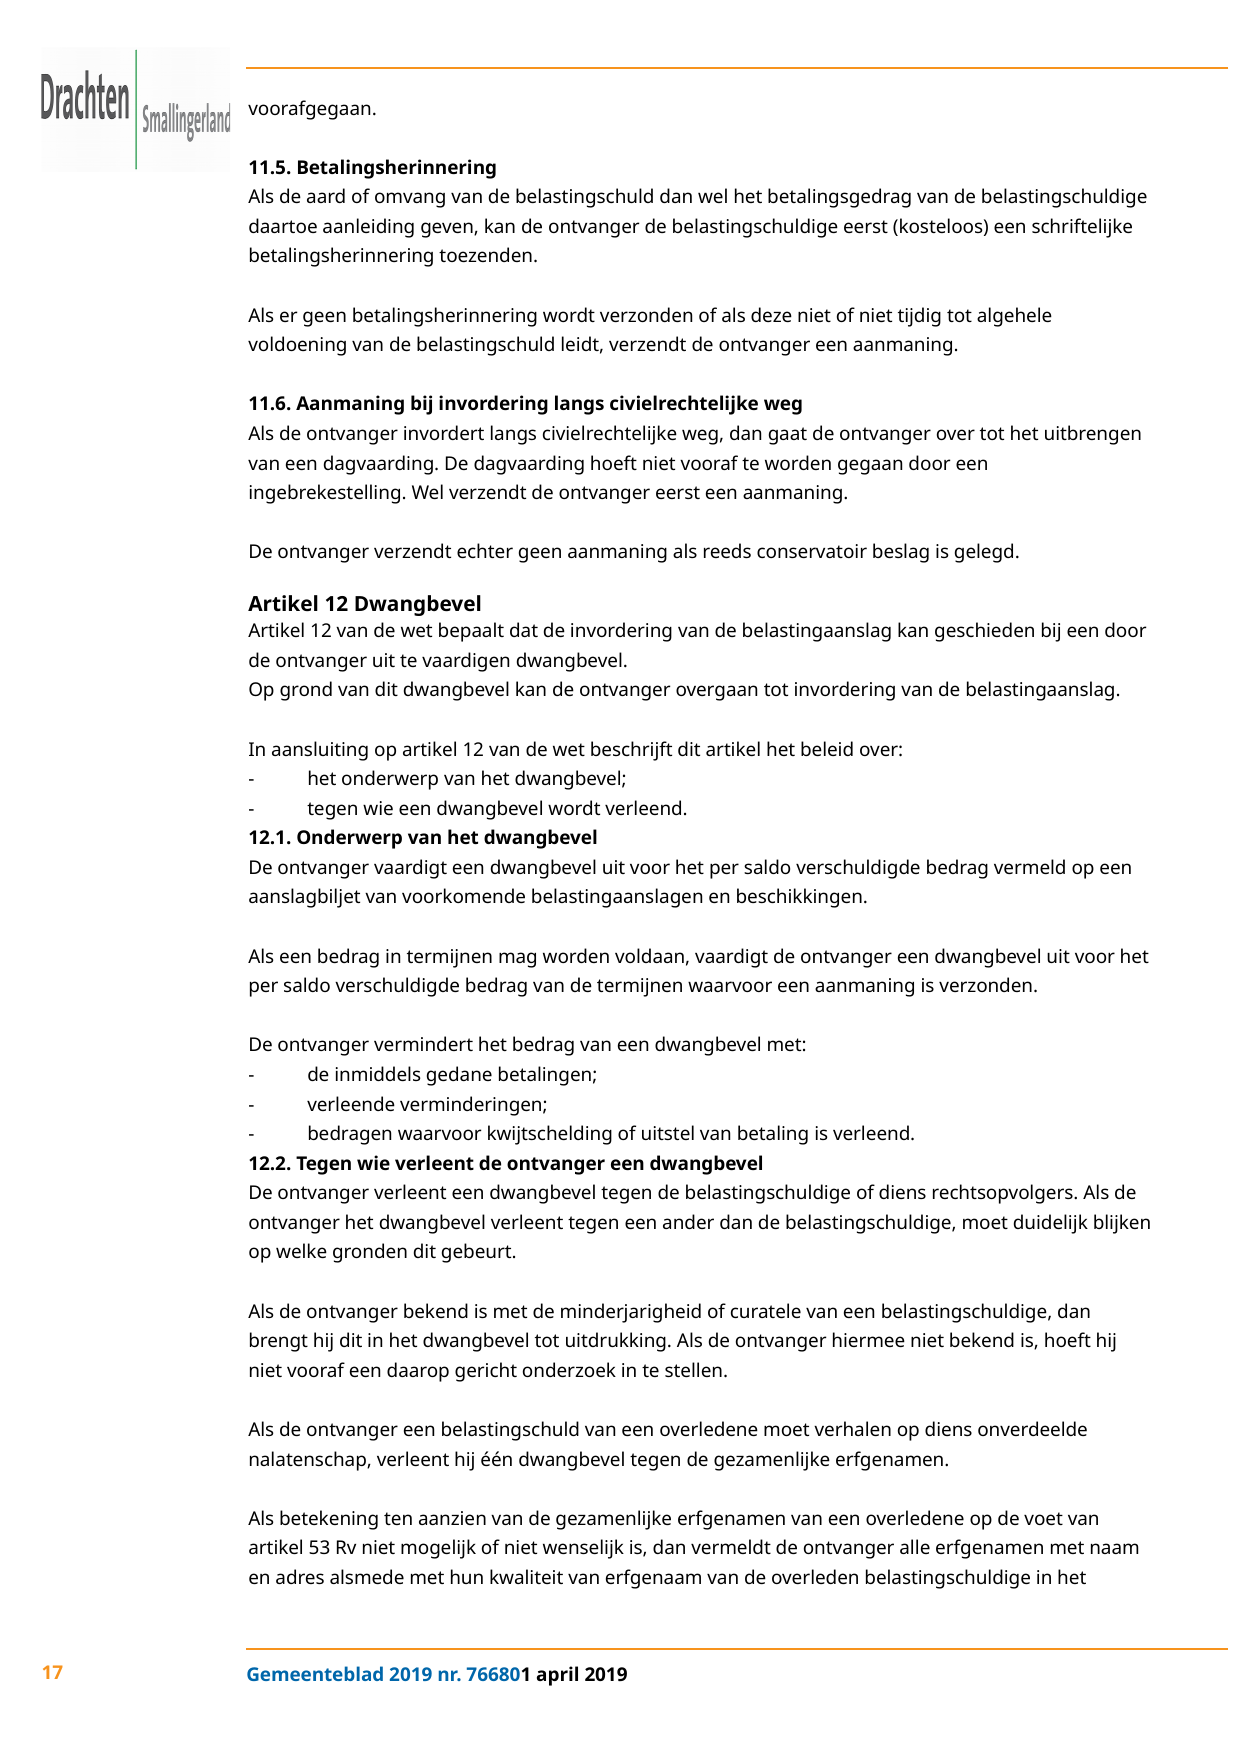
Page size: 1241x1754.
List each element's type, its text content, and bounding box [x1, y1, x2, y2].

text Als de ontvanger invordert langs civielrechtelijke weg, dan gaat de ontvanger over tot het uitbrengen van een dagvaarding. De dagvaarding hoeft niet vooraf te worden gegaan door een ingebrekestelling. Wel verzendt de ontvanger eerst een aanmaning. [248, 420, 1152, 505]
text Op grond van dit dwangbevel kan de ontvanger overgaan tot invordering van de belastingaanslag. [248, 677, 1152, 702]
text voorafgegaan. [248, 95, 1152, 121]
text De ontvanger verleent een dwangbevel tegen de belastingschuldige of diens rechtsopvolgers. Als de ontvanger het dwangbevel verleent tegen een ander dan de belastingschuldige, moet duidelijk blijken op welke gronden dit gebeurt. [248, 1179, 1152, 1264]
text De ontvanger vaardigt een dwangbevel uit voor het per saldo verschuldigde bedrag vermeld op een aanslagbiljet van voorkomende belastingaanslagen en beschikkingen. [248, 854, 1152, 909]
text 11.5. Betalingsherinnering [248, 154, 1152, 180]
text Artikel 12 van de wet bepaalt dat de invordering van de belastingaanslag kan geschieden bij een door de ontvanger uit te vaardigen dwangbevel. [248, 617, 1152, 673]
text 12.1. Onderwerp van het dwangbevel [248, 824, 1152, 850]
text Artikel 12 Dwangbevel [248, 589, 1152, 617]
list tegen wie een dwangbevel wordt verleend. [248, 795, 1152, 821]
text Als de ontvanger bekend is met de minderjarigheid of curatele van een belastingschuldige, dan brengt hij dit in het dwangbevel tot uitdrukking. Als de ontvanger hiermee niet bekend is, hoeft hij niet vooraf een daarop gericht onderzoek in te stellen. [248, 1298, 1152, 1383]
text De ontvanger vermindert het bedrag van een dwangbevel met: [248, 1032, 1152, 1057]
text 11.6. Aanmaning bij invordering langs civielrechtelijke weg [248, 391, 1152, 416]
list bedragen waarvoor kwijtschelding of uitstel van betaling is verleend. [248, 1120, 1152, 1146]
text 12.2. Tegen wie verleent de ontvanger een dwangbevel [248, 1150, 1152, 1176]
text Als er geen betalingsherinnering wordt verzonden of als deze niet of niet tijdig tot algehele voldoening van de belastingschuld leidt, verzendt de ontvanger een aanmaning. [248, 302, 1152, 357]
text Als de ontvanger een belastingschuld van een overledene moet verhalen op diens onverdeelde nalatenschap, verleent hij één dwangbevel tegen de gezamenlijke erfgenamen. [248, 1416, 1152, 1471]
text De ontvanger verzendt echter geen aanmaning als reeds conservatoir beslag is gelegd. [248, 538, 1152, 564]
text Als een bedrag in termijnen mag worden voldaan, vaardigt de ontvanger een dwangbevel uit voor het per saldo verschuldigde bedrag van de termijnen waarvoor een aanmaning is verzonden. [248, 943, 1152, 998]
list de inmiddels gedane betalingen; [248, 1061, 1152, 1087]
text In aansluiting op artikel 12 van de wet beschrijft dit artikel het beleid over: [248, 736, 1152, 761]
text Als betekening ten aanzien van de gezamenlijke erfgenamen van een overledene op de voet van artikel 53 Rv niet mogelijk of niet wenselijk is, dan vermeldt de ontvanger alle erfgenamen met naam en adres alsmede met hun kwaliteit van erfgenaam van de overleden belastingschuldige in het [248, 1505, 1152, 1590]
list verleende verminderingen; [248, 1091, 1152, 1116]
picture [41, 47, 231, 172]
text Als de aard of omvang van de belastingschuld dan wel het betalingsgedrag van de belastingschuldige daartoe aanleiding geven, kan de ontvanger de belastingschuldige eerst (kosteloos) een schriftelijke betalingsherinnering toezenden. [248, 183, 1152, 268]
list het onderwerp van het dwangbevel; [248, 765, 1152, 791]
